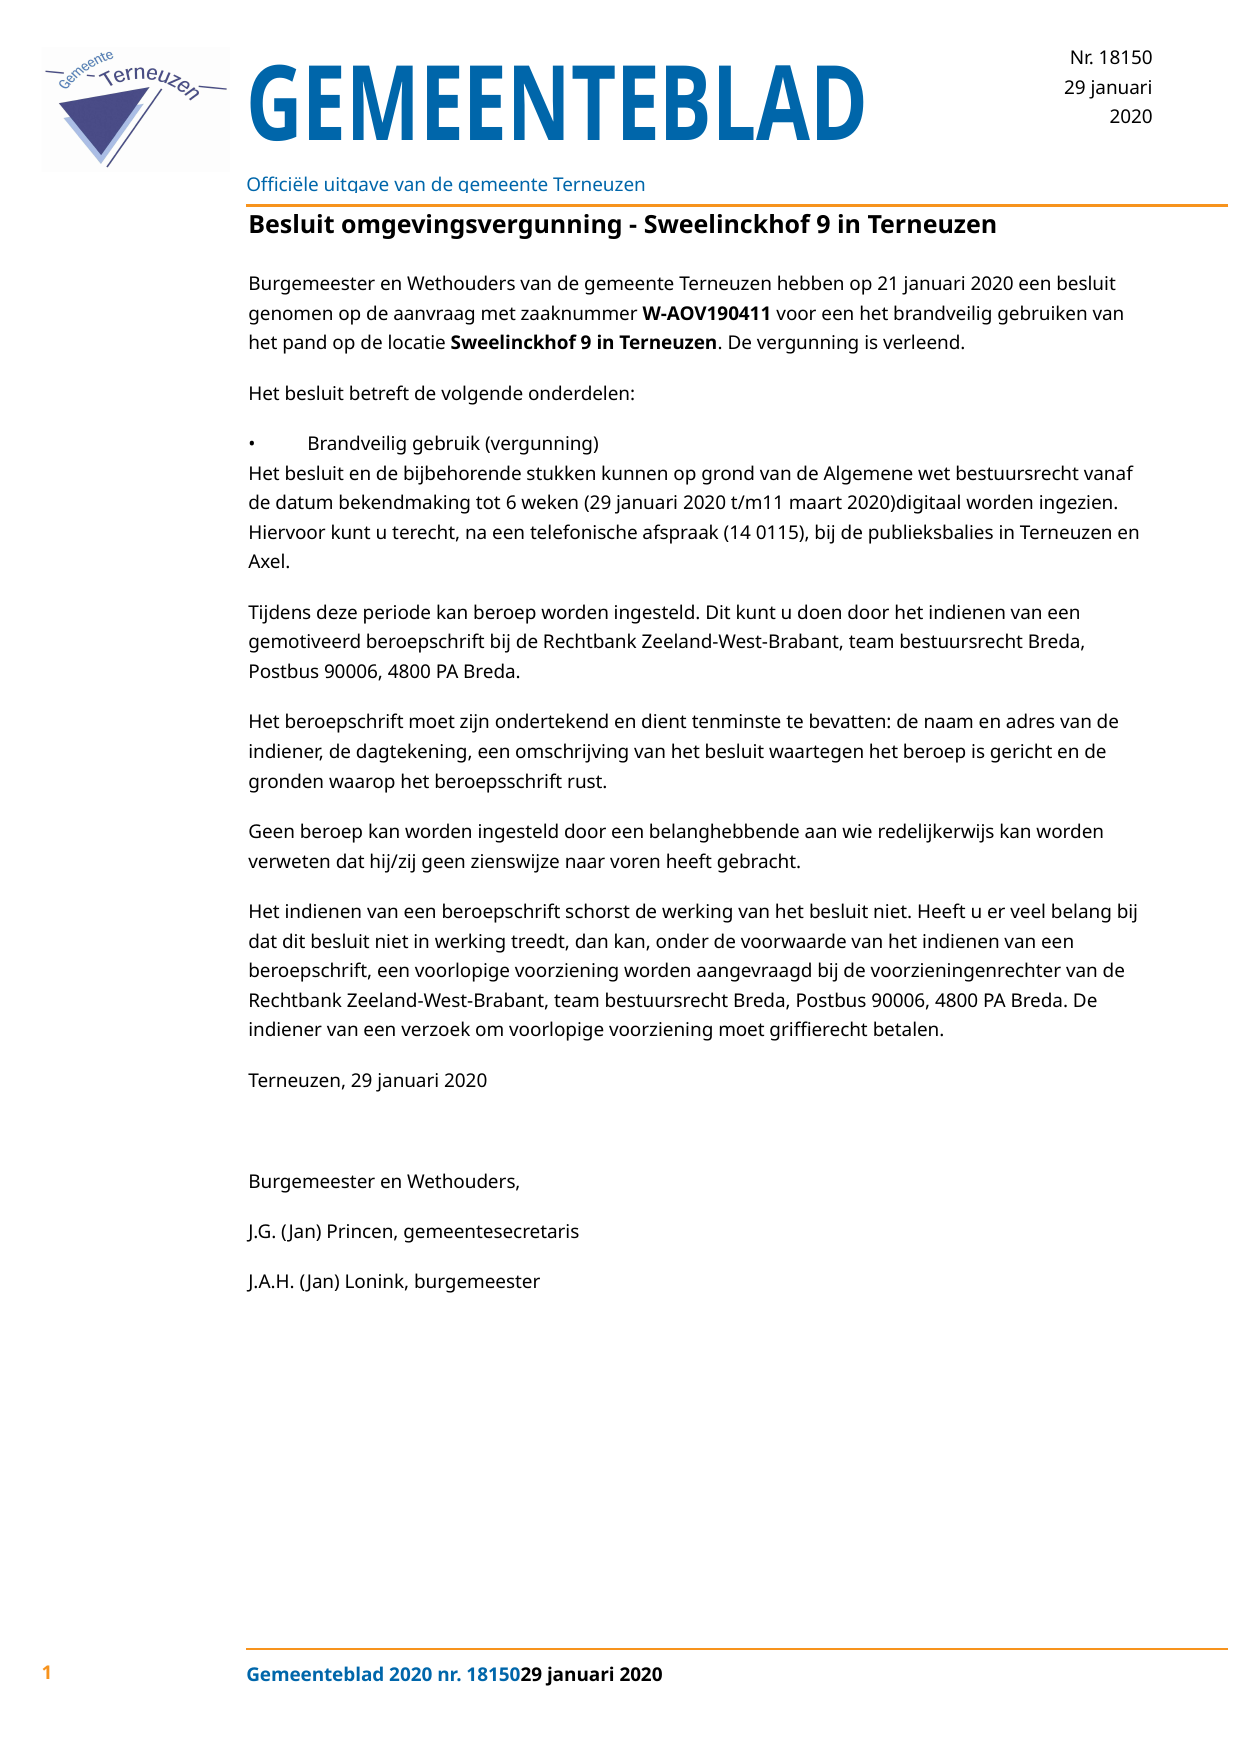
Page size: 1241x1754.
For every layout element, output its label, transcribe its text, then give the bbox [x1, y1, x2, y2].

text Het besluit en de bijbehorende stukken kunnen op grond van de Algemene wet bestuursrecht vanaf de datum bekendmaking tot 6 weken (29 januari 2020 t/m11 maart 2020)digitaal worden ingezien. Hiervoor kunt u terecht, na een telefonische afspraak (14 0115), bij de publieksbalies in Terneuzen en Axel. [248, 460, 1152, 574]
text Het beroepschrift moet zijn ondertekend en dient tenminste te bevatten: de naam en adres van de indiener, de dagtekening, een omschrijving van het besluit waartegen het beroep is gericht en de gronden waarop het beroepsschrift rust. [248, 709, 1152, 793]
text Burgemeester en Wethouders van de gemeente Terneuzen hebben op 21 januari 2020 een besluit genomen op de aanvraag met zaaknummer W-AOV190411 voor een het brandveilig gebruiken van het pand op de locatie Sweelinckhof 9 in Terneuzen. De vergunning is verleend. [248, 270, 1152, 355]
text Geen beroep kan worden ingesteld door een belanghebbende aan wie redelijkerwijs kan worden verweten dat hij/zij geen zienswijze naar voren heeft gebracht. [248, 818, 1152, 873]
text Het besluit betreft de volgende onderdelen: [248, 380, 1152, 406]
text Besluit omgevingsvergunning - Sweelinckhof 9 in Terneuzen [248, 207, 1152, 241]
text J.A.H. (Jan) Lonink, burgemeester [248, 1269, 1152, 1294]
picture [41, 47, 231, 172]
text Terneuzen, 29 januari 2020 [248, 1067, 1152, 1093]
text J.G. (Jan) Princen, gemeentesecretaris [248, 1218, 1152, 1244]
list Brandveilig gebruik (vergunning) [248, 430, 1152, 456]
text Burgemeester en Wethouders, [248, 1168, 1152, 1193]
text Het indienen van een beroepschrift schorst de werking van het besluit niet. Heeft u er veel belang bij dat dit besluit niet in werking treedt, dan kan, onder de voorwaarde van het indienen van een beroepschrift, een voorlopige voorziening worden aangevraagd bij de voorzieningenrechter van de Rechtbank Zeeland-West-Brabant, team bestuursrecht Breda, Postbus 90006, 4800 PA Breda. De indiener van een verzoek om voorlopige voorziening moet griffierecht betalen. [248, 898, 1152, 1042]
text Tijdens deze periode kan beroep worden ingesteld. Dit kunt u doen door het indienen van een gemotiveerd beroepschrift bij de Rechtbank Zeeland-West-Brabant, team bestuursrecht Breda, Postbus 90006, 4800 PA Breda. [248, 599, 1152, 684]
